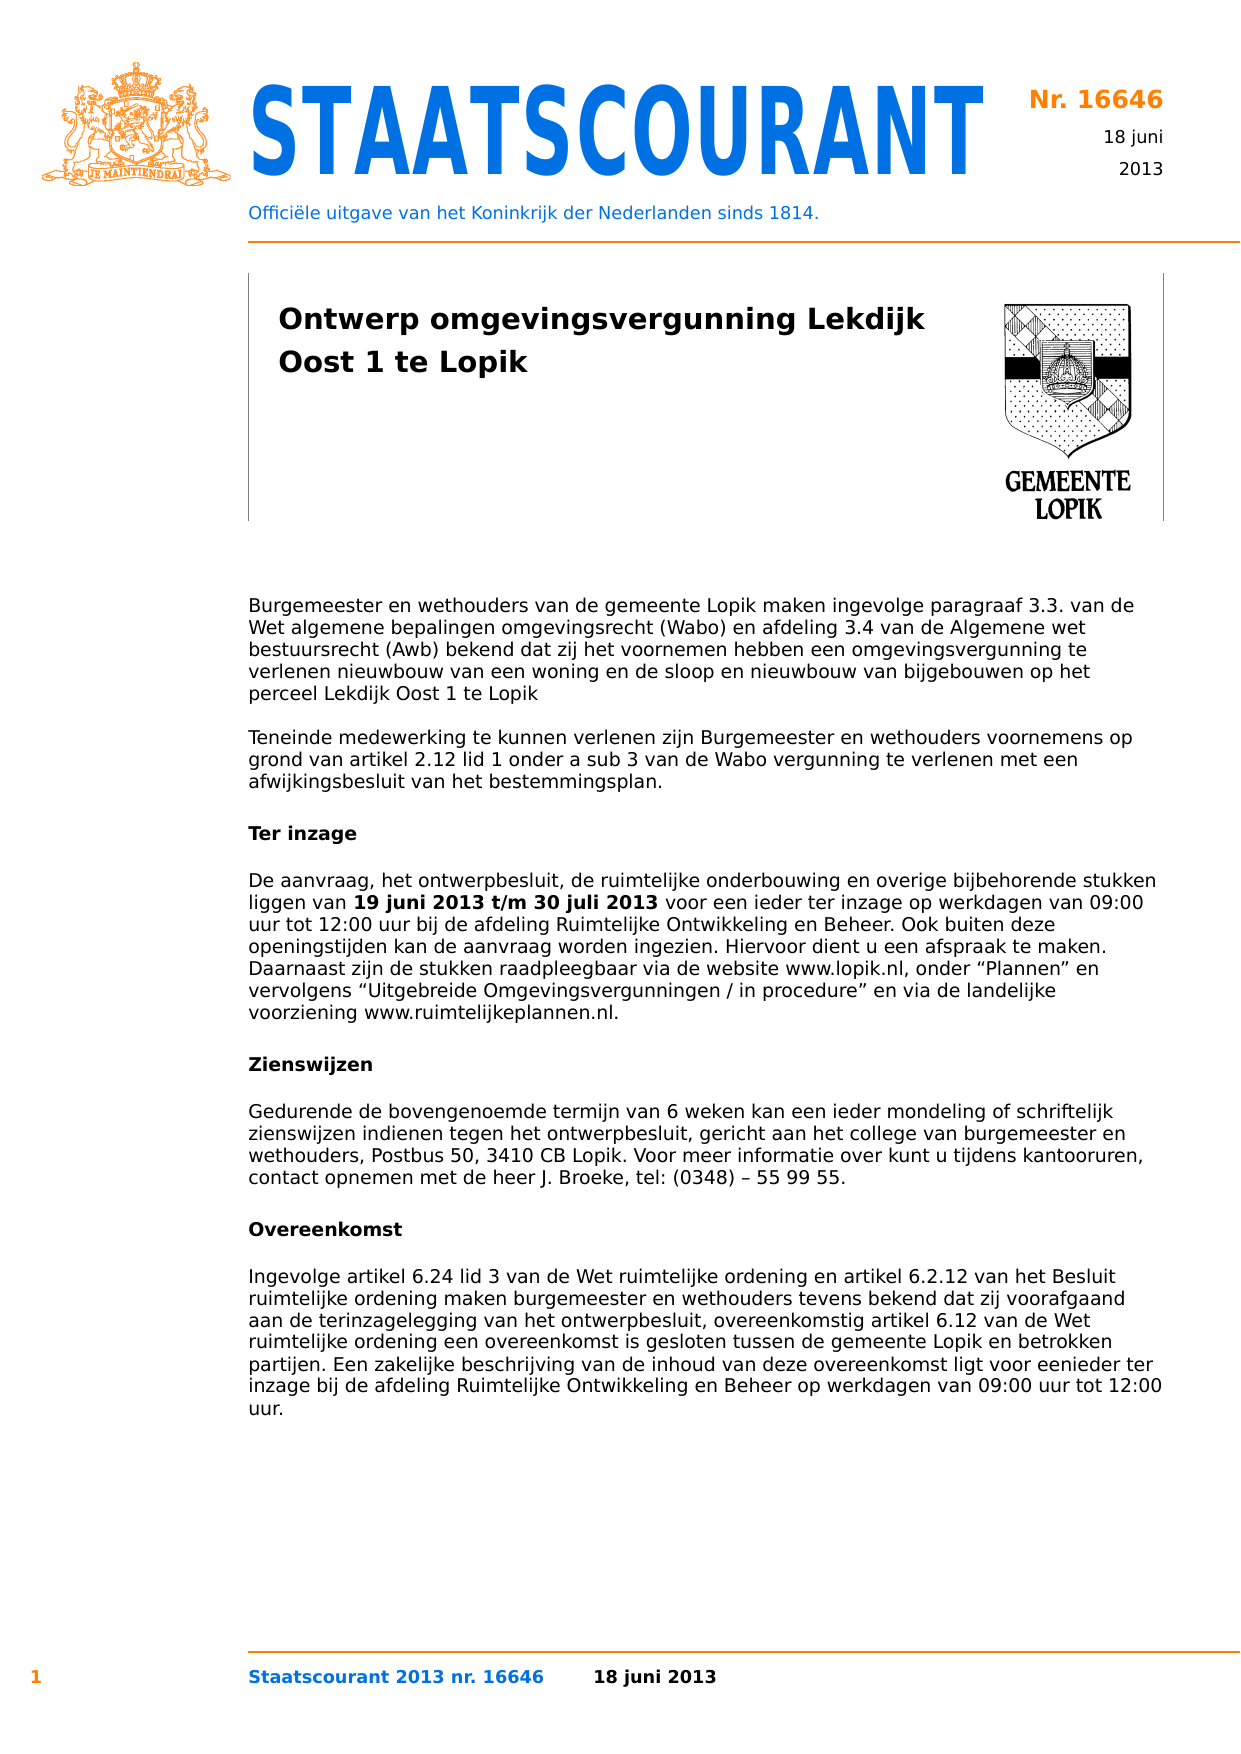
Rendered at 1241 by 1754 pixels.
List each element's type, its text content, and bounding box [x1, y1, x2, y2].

subtitle Ontwerp omgevingsvergunning Lekdijk Oost 1 te Lopik [249, 273, 1163, 521]
table_header STAATSCOURANT [248, 62, 998, 203]
text Ingevolge artikel 6.24 lid 3 van de Wet ruimtelijke ordening en artikel 6.2.12 van het Besluit ruimtelijke ordening maken burgemeester en wethouders tevens bekend dat zij voorafgaand aan de terinzagelegging van het ontwerpbesluit, overeenkomstig artikel 6.12 van de Wet ruimtelijke ordening een overeenkomst is gesloten tussen de gemeente Lopik en betrokken partijen. Een zakelijke beschrijving van de inhoud van deze overeenkomst ligt voor eenieder ter inzage bij de afdeling Ruimtelijke Ontwikkeling en Beheer op werkdagen van 09:00 uur tot 12:00 uur. [248, 1266, 1163, 1419]
text Gedurende de bovengenoemde termijn van 6 weken kan een ieder mondeling of schriftelijk zienswijzen indienen tegen het ontwerpbesluit, gericht aan het college van burgemeester en wethouders, Postbus 50, 3410 CB Lopik. Voor meer informatie over kunt u tijdens kantooruren, contact opnemen met de heer J. Broeke, tel: (0348) – 55 99 55. [248, 1101, 1163, 1188]
subtitle Overeenkomst [248, 1218, 1163, 1241]
text Burgemeester en wethouders van de gemeente Lopik maken ingevolge paragraaf 3.3. van de Wet algemene bepalingen omgevingsrecht (Wabo) en afdeling 3.4 van de Algemene wet bestuursrecht (Awb) bekend dat zij het voornemen hebben een omgevingsvergunning te verlenen nieuwbouw van een woning en de sloop en nieuwbouw van bijgebouwen op het perceel Lekdijk Oost 1 te Lopik [248, 595, 1163, 705]
picture [1003, 302, 1134, 521]
subtitle Zienswijzen [248, 1054, 1163, 1076]
picture [41, 62, 231, 186]
text Teneinde medewerking te kunnen verlenen zijn Burgemeester en wethouders voornemens op grond van artikel 2.12 lid 1 onder a sub 3 van de Wabo vergunning te verlenen met een afwijkingsbesluit van het bestemmingsplan. [248, 727, 1163, 793]
table_cell 18 juni [998, 121, 1240, 153]
subtitle Ter inzage [248, 823, 1163, 845]
table_cell Officiële uitgave van het Koninkrijk der Nederlanden sinds 1814. [248, 203, 1240, 241]
table_header [25, 62, 248, 241]
table_header Nr. 16646 [998, 62, 1240, 121]
text De aanvraag, het ontwerpbesluit, de ruimtelijke onderbouwing en overige bijbehorende stukken liggen van 19 juni 2013 t/m 30 juli 2013 voor een ieder ter inzage op werkdagen van 09:00 uur tot 12:00 uur bij de afdeling Ruimtelijke Ontwikkeling en Beheer. Ook buiten deze openingstijden kan de aanvraag worden ingezien. Hiervoor dient u een afspraak te maken. Daarnaast zijn de stukken raadpleegbaar via de website www.lopik.nl, onder “Plannen” en vervolgens “Uitgebreide Omgevingsvergunningen / in procedure” en via de landelijke voorziening www.ruimtelijkeplannen.nl. [248, 870, 1163, 1024]
table_cell 2013 [998, 153, 1240, 203]
